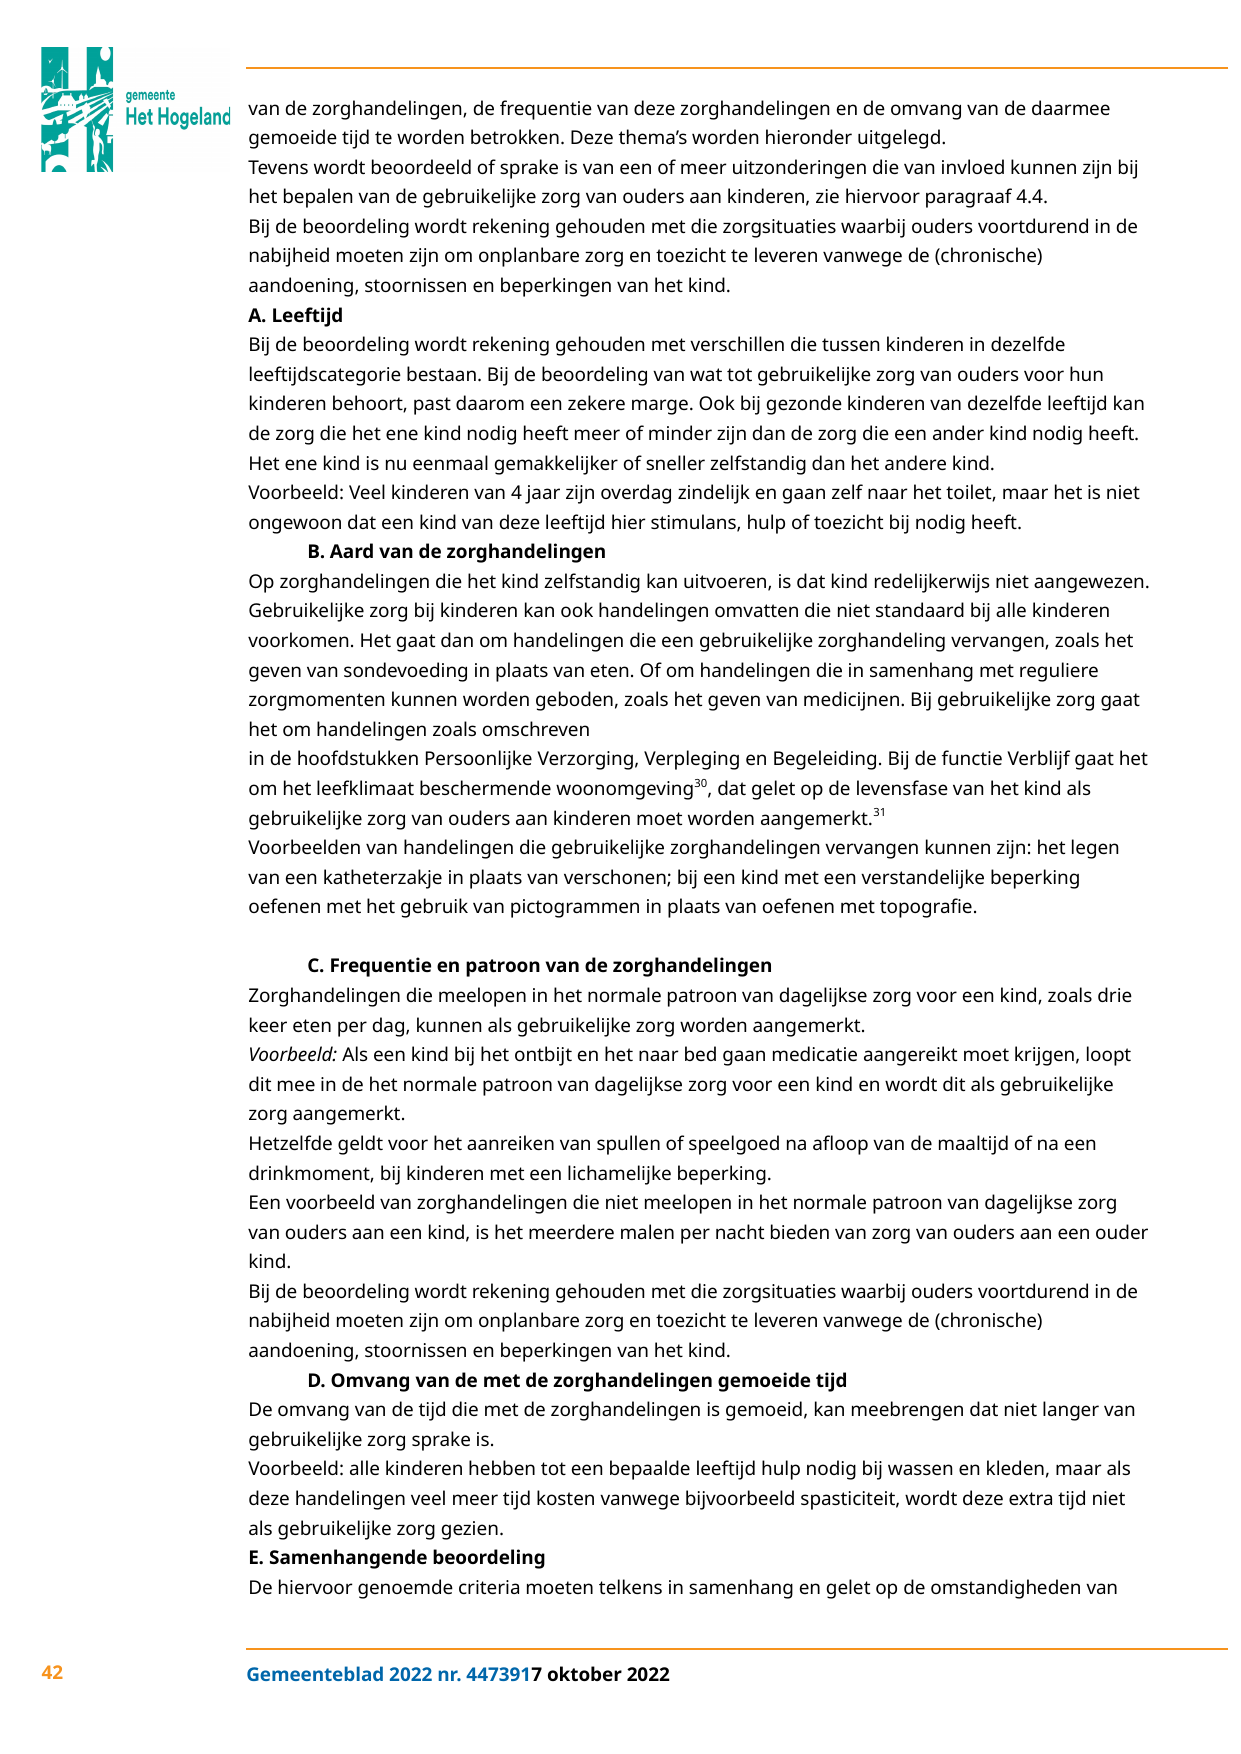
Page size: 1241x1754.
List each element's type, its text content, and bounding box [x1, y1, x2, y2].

picture [41, 47, 231, 172]
list D. Omvang van de met de zorghandelingen gemoeide tijd [248, 1367, 1152, 1393]
text Voorbeeld: alle kinderen hebben tot een bepaalde leeftijd hulp nodig bij wassen en kleden, maar als deze handelingen veel meer tijd kosten vanwege bijvoorbeeld spasticiteit, wordt deze extra tijd niet als gebruikelijke zorg gezien. [248, 1456, 1152, 1541]
text Bij de beoordeling wordt rekening gehouden met die zorgsituaties waarbij ouders voortdurend in de nabijheid moeten zijn om onplanbare zorg en toezicht te leveren vanwege de (chronische) aandoening, stoornissen en beperkingen van het kind. [248, 1278, 1152, 1363]
text van de zorghandelingen, de frequentie van deze zorghandelingen en de omvang van de daarmee gemoeide tijd te worden betrokken. Deze thema’s worden hieronder uitgelegd. [248, 95, 1152, 150]
text De hiervoor genoemde criteria moeten telkens in samenhang en gelet op de omstandigheden van [248, 1574, 1152, 1600]
text A. Leeftijd [248, 302, 1152, 328]
text Tevens wordt beoordeeld of sprake is van een of meer uitzonderingen die van invloed kunnen zijn bij het bepalen van de gebruikelijke zorg van ouders aan kinderen, zie hiervoor paragraaf 4.4. [248, 154, 1152, 209]
text Op zorghandelingen die het kind zelfstandig kan uitvoeren, is dat kind redelijkerwijs niet aangewezen. [248, 568, 1152, 594]
text Een voorbeeld van zorghandelingen die niet meelopen in het normale patroon van dagelijkse zorg van ouders aan een kind, is het meerdere malen per nacht bieden van zorg van ouders aan een ouder kind. [248, 1189, 1152, 1274]
text Gebruikelijke zorg bij kinderen kan ook handelingen omvatten die niet standaard bij alle kinderen voorkomen. Het gaat dan om handelingen die een gebruikelijke zorghandeling vervangen, zoals het geven van sondevoeding in plaats van eten. Of om handelingen die in samenhang met reguliere zorgmomenten kunnen worden geboden, zoals het geven van medicijnen. Bij gebruikelijke zorg gaat het om handelingen zoals omschreven [248, 598, 1152, 742]
list C. Frequentie en patroon van de zorghandelingen [248, 953, 1152, 978]
text E. Samenhangende beoordeling [248, 1544, 1152, 1570]
text Voorbeeld: Veel kinderen van 4 jaar zijn overdag zindelijk en gaan zelf naar het toilet, maar het is niet ongewoon dat een kind van deze leeftijd hier stimulans, hulp of toezicht bij nodig heeft. [248, 479, 1152, 535]
text Bij de beoordeling wordt rekening gehouden met verschillen die tussen kinderen in dezelfde leeftijdscategorie bestaan. Bij de beoordeling van wat tot gebruikelijke zorg van ouders voor hun kinderen behoort, past daarom een zekere marge. Ook bij gezonde kinderen van dezelfde leeftijd kan de zorg die het ene kind nodig heeft meer of minder zijn dan de zorg die een ander kind nodig heeft. Het ene kind is nu eenmaal gemakkelijker of sneller zelfstandig dan het andere kind. [248, 331, 1152, 476]
text De omvang van de tijd die met de zorghandelingen is gemoeid, kan meebrengen dat niet langer van gebruikelijke zorg sprake is. [248, 1396, 1152, 1452]
text Voorbeelden van handelingen die gebruikelijke zorghandelingen vervangen kunnen zijn: het legen van een katheterzakje in plaats van verschonen; bij een kind met een verstandelijke beperking oefenen met het gebruik van pictogrammen in plaats van oefenen met topografie. [248, 834, 1152, 919]
text in de hoofdstukken Persoonlijke Verzorging, Verpleging en Begeleiding. Bij de functie Verblijf gaat het om het leefklimaat beschermende woonomgeving30, dat gelet op de levensfase van het kind als gebruikelijke zorg van ouders aan kinderen moet worden aangemerkt.31 [248, 746, 1152, 831]
text Hetzelfde geldt voor het aanreiken van spullen of speelgoed na afloop van de maaltijd of na een drinkmoment, bij kinderen met een lichamelijke beperking. [248, 1130, 1152, 1186]
text Voorbeeld: Als een kind bij het ontbijt en het naar bed gaan medicatie aangereikt moet krijgen, loopt dit mee in de het normale patroon van dagelijkse zorg voor een kind en wordt dit als gebruikelijke zorg aangemerkt. [248, 1041, 1152, 1126]
text Bij de beoordeling wordt rekening gehouden met die zorgsituaties waarbij ouders voortdurend in de nabijheid moeten zijn om onplanbare zorg en toezicht te leveren vanwege de (chronische) aandoening, stoornissen en beperkingen van het kind. [248, 213, 1152, 298]
text Zorghandelingen die meelopen in het normale patroon van dagelijkse zorg voor een kind, zoals drie keer eten per dag, kunnen als gebruikelijke zorg worden aangemerkt. [248, 982, 1152, 1038]
list B. Aard van de zorghandelingen [248, 538, 1152, 564]
